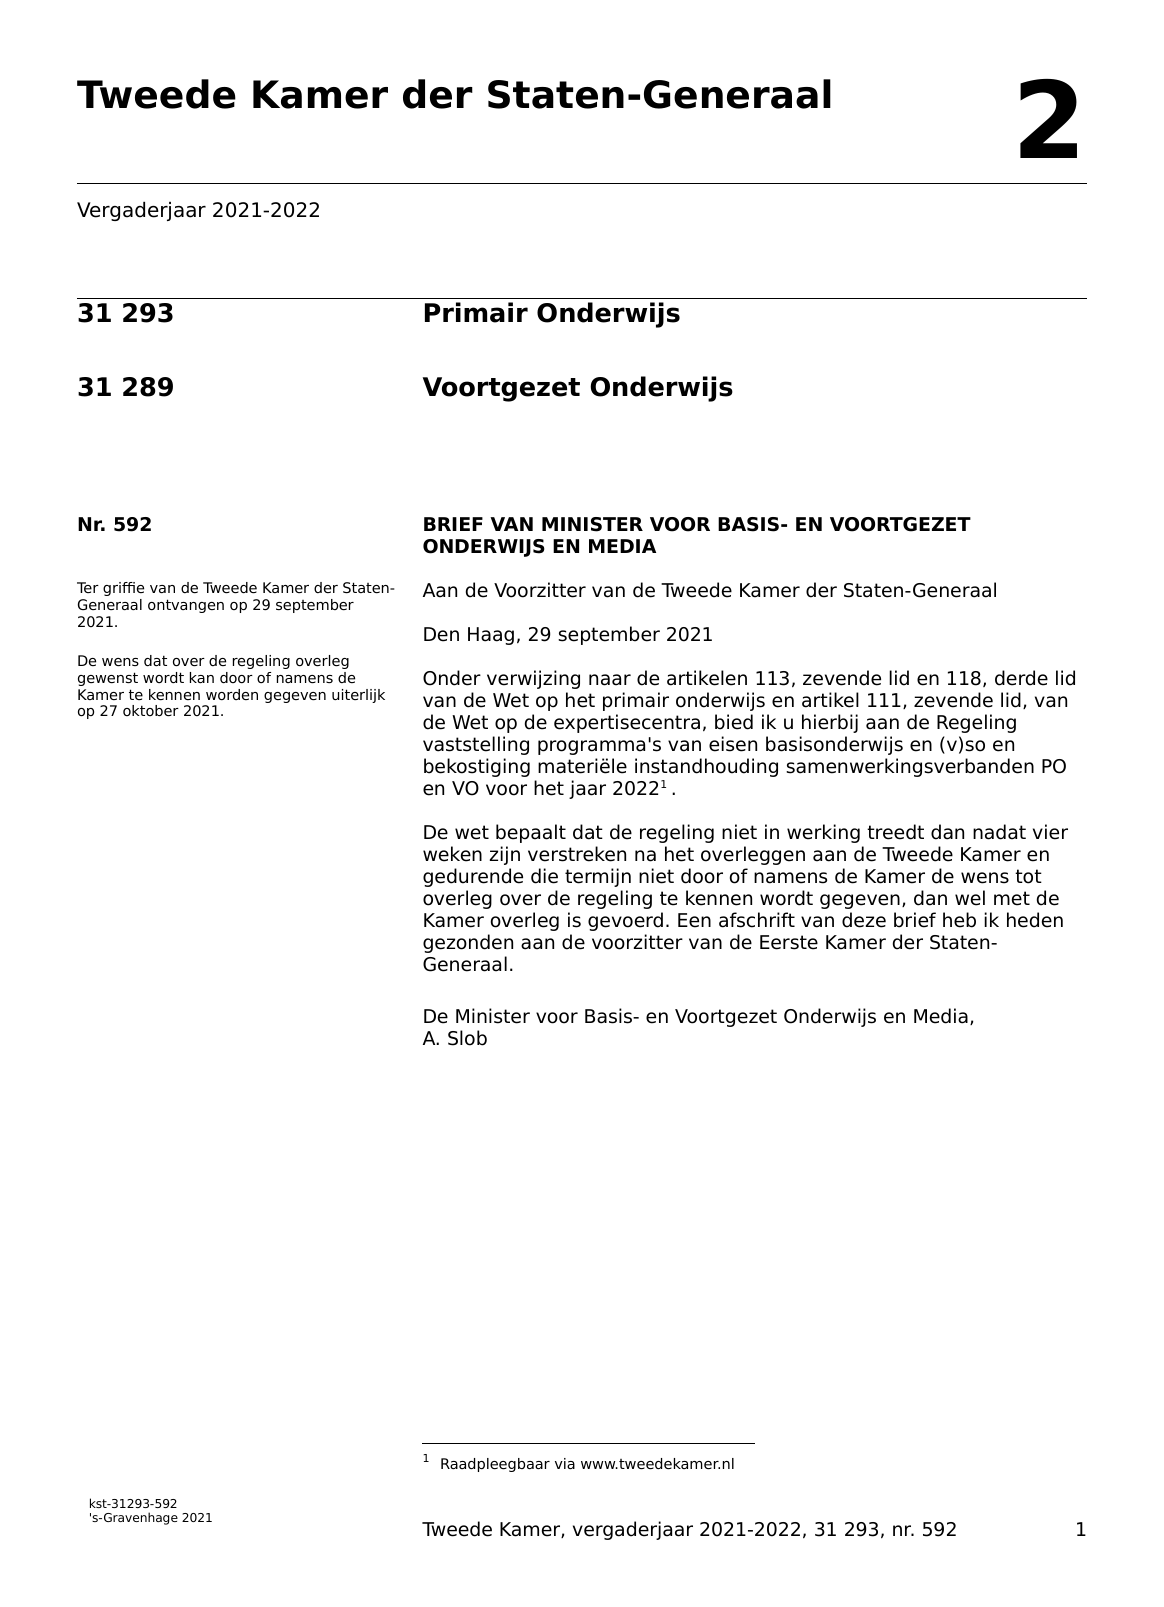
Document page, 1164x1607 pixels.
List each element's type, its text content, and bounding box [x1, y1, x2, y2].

text De Minister voor Basis- en Voortgezet Onderwijs en Media, A. Slob [422, 1006, 1087, 1050]
text De wens dat over de regeling overleg gewenst wordt kan door of namens de Kamer te kennen worden gegeven uiterlijk op 27 oktober 2021. [77, 653, 399, 720]
subtitle 31 289 Voortgezet Onderwijs [77, 373, 1087, 403]
table_header 2 [886, 59, 1087, 183]
text [77, 631, 399, 653]
subtitle Nr. 592 BRIEF VAN MINISTER VOOR BASIS- EN VOORTGEZET ONDERWIJS EN MEDIA [77, 514, 1087, 558]
table_header Tweede Kamer der Staten-Generaal [77, 59, 886, 183]
subtitle 31 293 Primair Onderwijs [77, 299, 1087, 329]
text Aan de Voorzitter van de Tweede Kamer der Staten-Generaal [422, 580, 1087, 602]
text Onder verwijzing naar de artikelen 113, zevende lid en 118, derde lid van de Wet op het primair onderwijs en artikel 111, zevende lid, van de Wet op de expertisecentra, bied ik u hierbij aan de Regeling vaststelling programma's van eisen basisonderwijs en (v)so en bekostiging materiële instandhouding samenwerkingsverbanden PO en VO voor het jaar 2022. [422, 668, 1087, 800]
text Den Haag, 29 september 2021 [422, 624, 1087, 646]
text De wet bepaalt dat de regeling niet in werking treedt dan nadat vier weken zijn verstreken na het overleggen aan de Tweede Kamer en gedurende die termijn niet door of namens de Kamer de wens tot overleg over de regeling te kennen wordt gegeven, dan wel met de Kamer overleg is gevoerd. Een afschrift van deze brief heb ik heden gezonden aan de voorzitter van de Eerste Kamer der Staten-Generaal. [422, 822, 1087, 976]
text 's-Gravenhage 2021 [88, 1511, 323, 1525]
text Raadpleegbaar via www.tweedekamer.nl [422, 1452, 1087, 1474]
text kst-31293-592 [88, 1497, 323, 1511]
table_cell Vergaderjaar 2021-2022 [77, 184, 1087, 298]
text Ter griffie van de Tweede Kamer der Staten-Generaal ontvangen op 29 september 2021. [77, 580, 399, 631]
